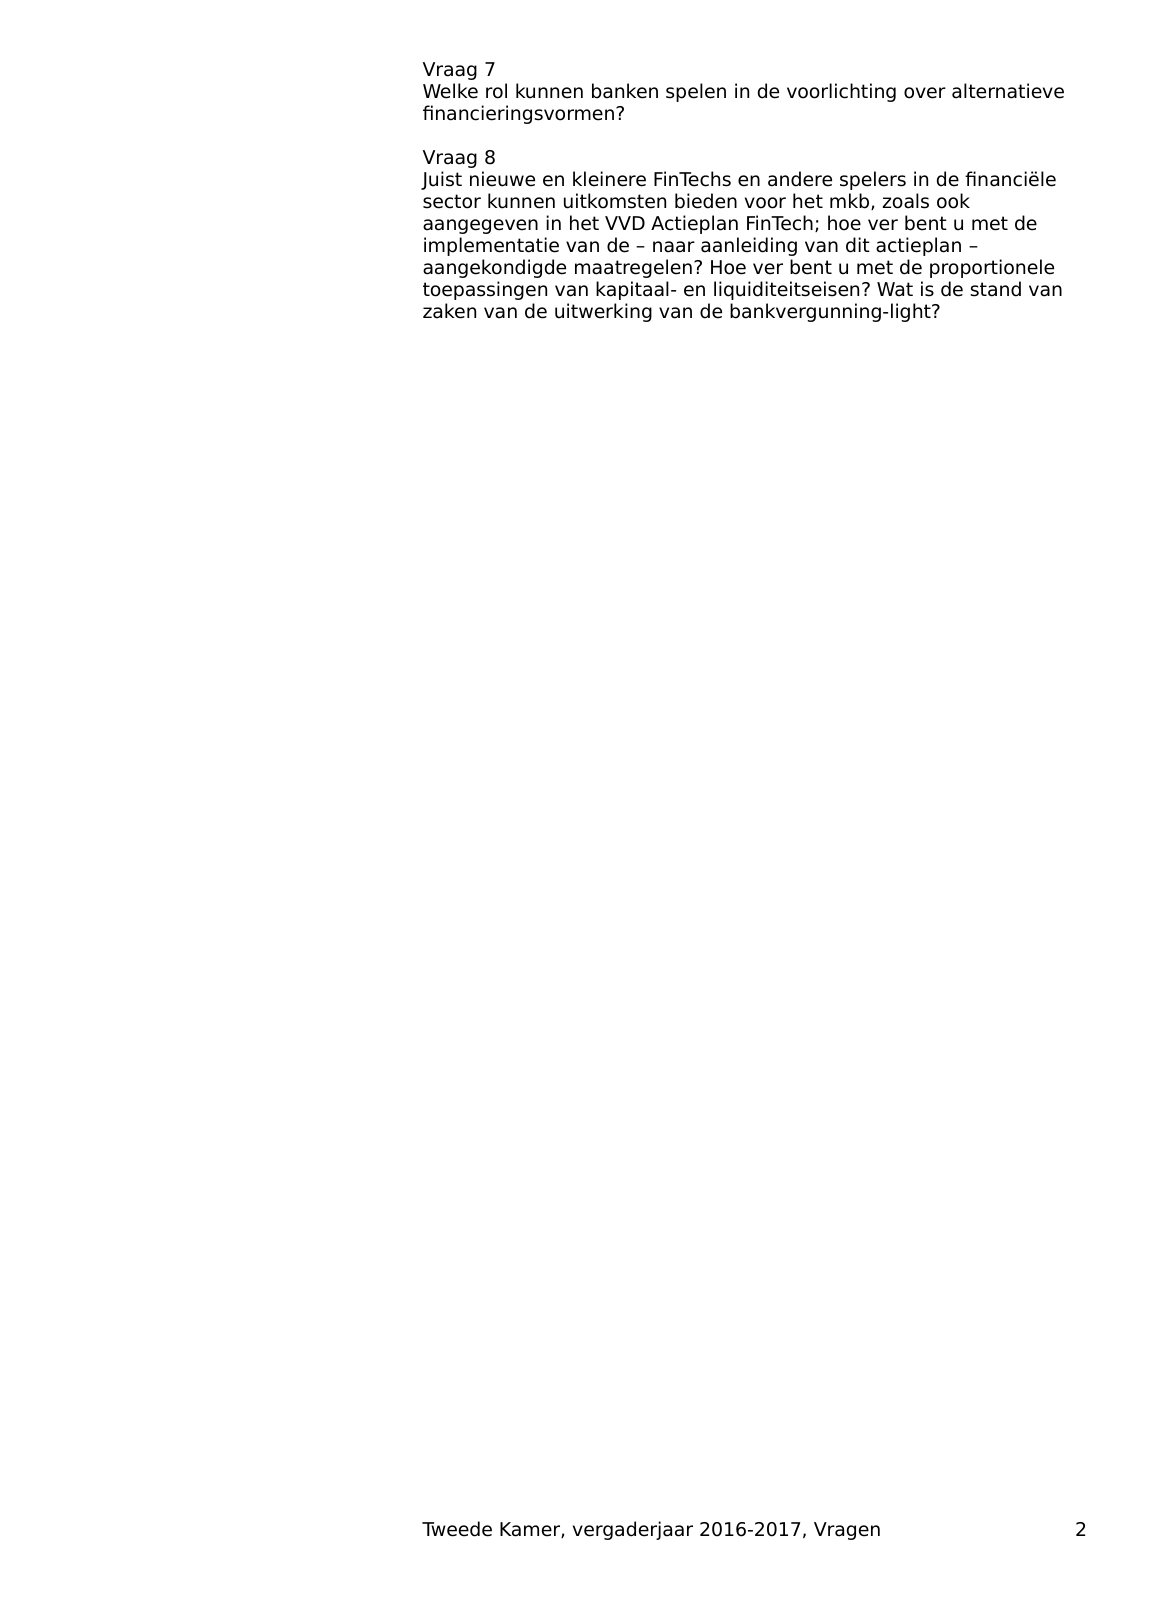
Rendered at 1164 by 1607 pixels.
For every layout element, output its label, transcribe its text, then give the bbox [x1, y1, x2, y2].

text Juist nieuwe en kleinere FinTechs en andere spelers in de financiële sector kunnen uitkomsten bieden voor het mkb, zoals ook aangegeven in het VVD Actieplan FinTech; hoe ver bent u met de implementatie van de – naar aanleiding van dit actieplan – aangekondigde maatregelen? Hoe ver bent u met de proportionele toepassingen van kapitaal- en liquiditeitseisen? Wat is de stand van zaken van de uitwerking van de bankvergunning-light? [422, 169, 1087, 323]
text Vraag 8 [422, 147, 1087, 169]
text Vraag 7 [422, 59, 1087, 81]
text Welke rol kunnen banken spelen in de voorlichting over alternatieve financieringsvormen? [422, 81, 1087, 125]
